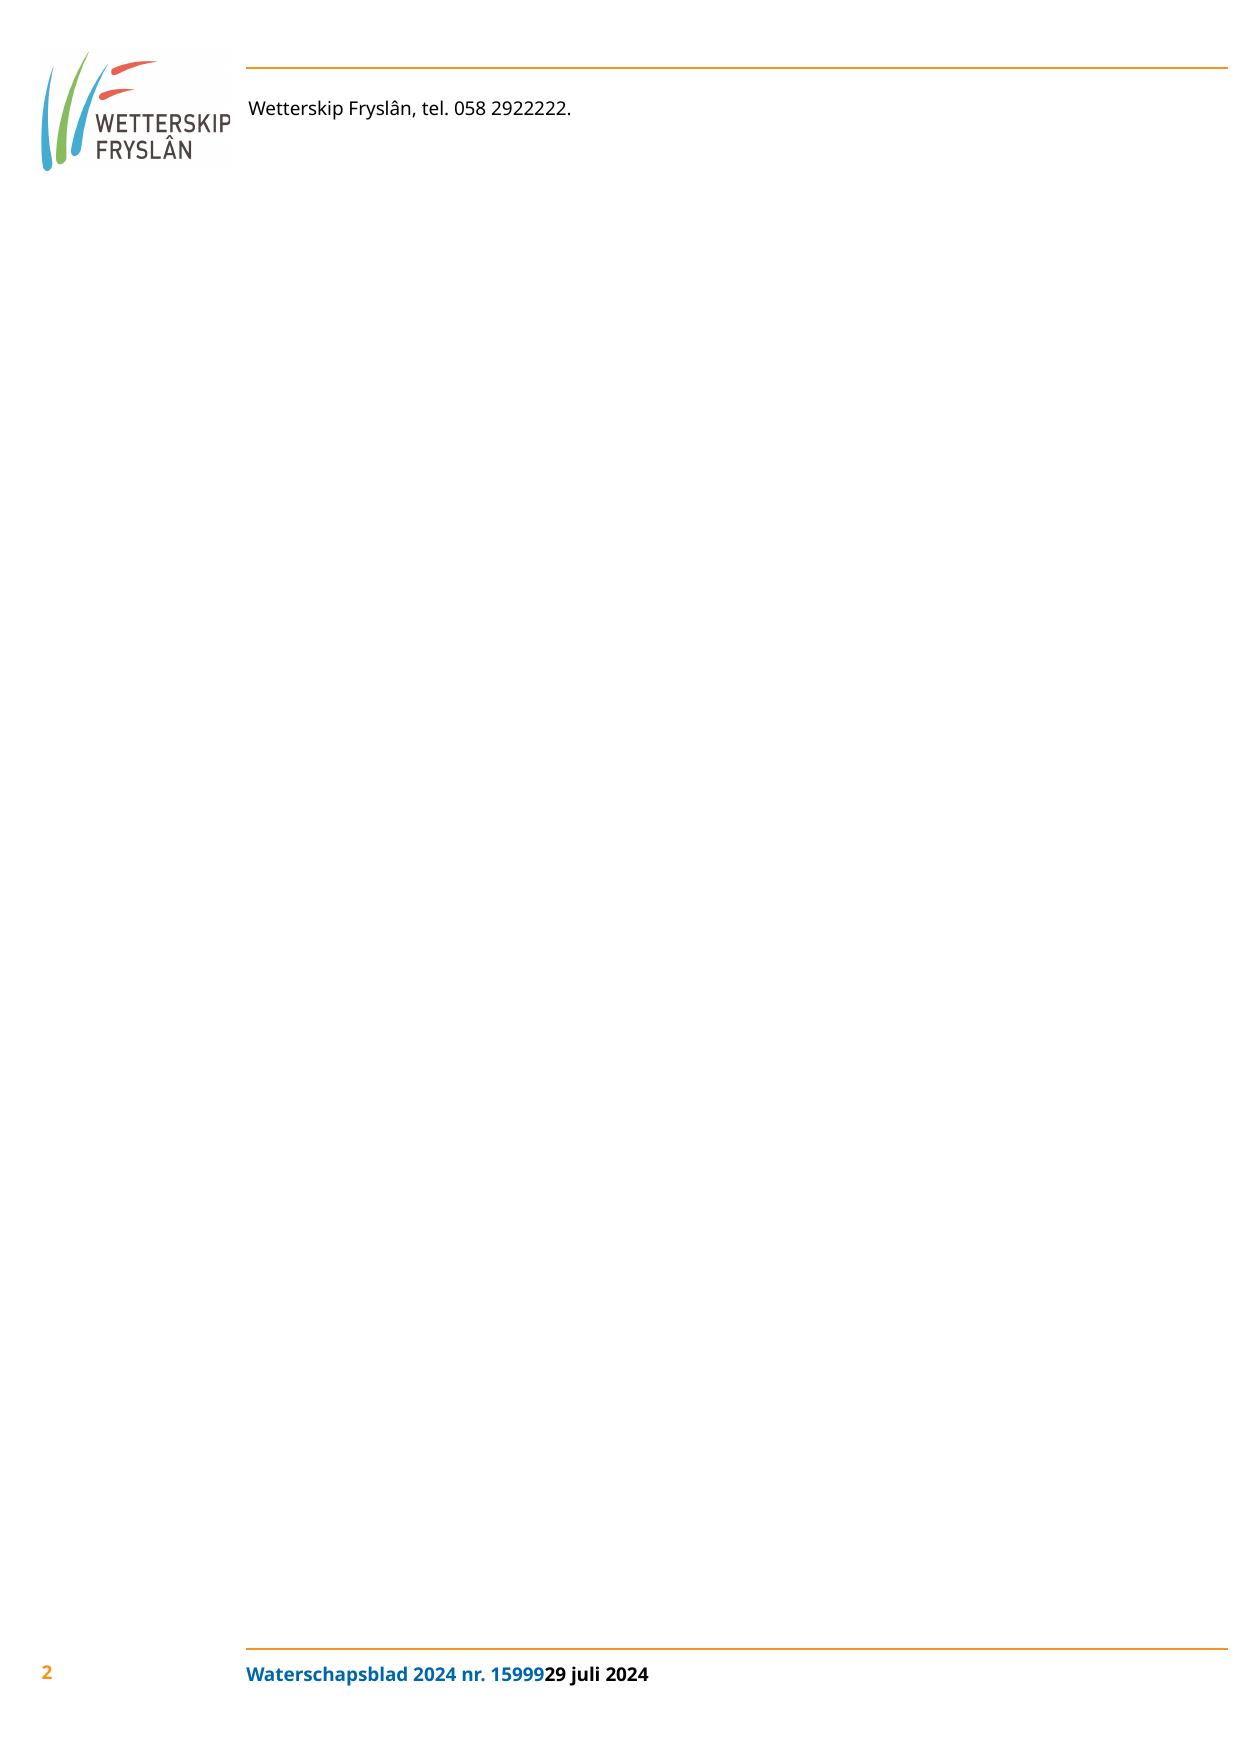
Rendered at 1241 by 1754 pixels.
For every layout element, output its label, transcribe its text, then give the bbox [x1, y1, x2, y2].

picture [41, 47, 231, 172]
text Wetterskip Fryslân, tel. 058 2922222. [248, 95, 1152, 121]
